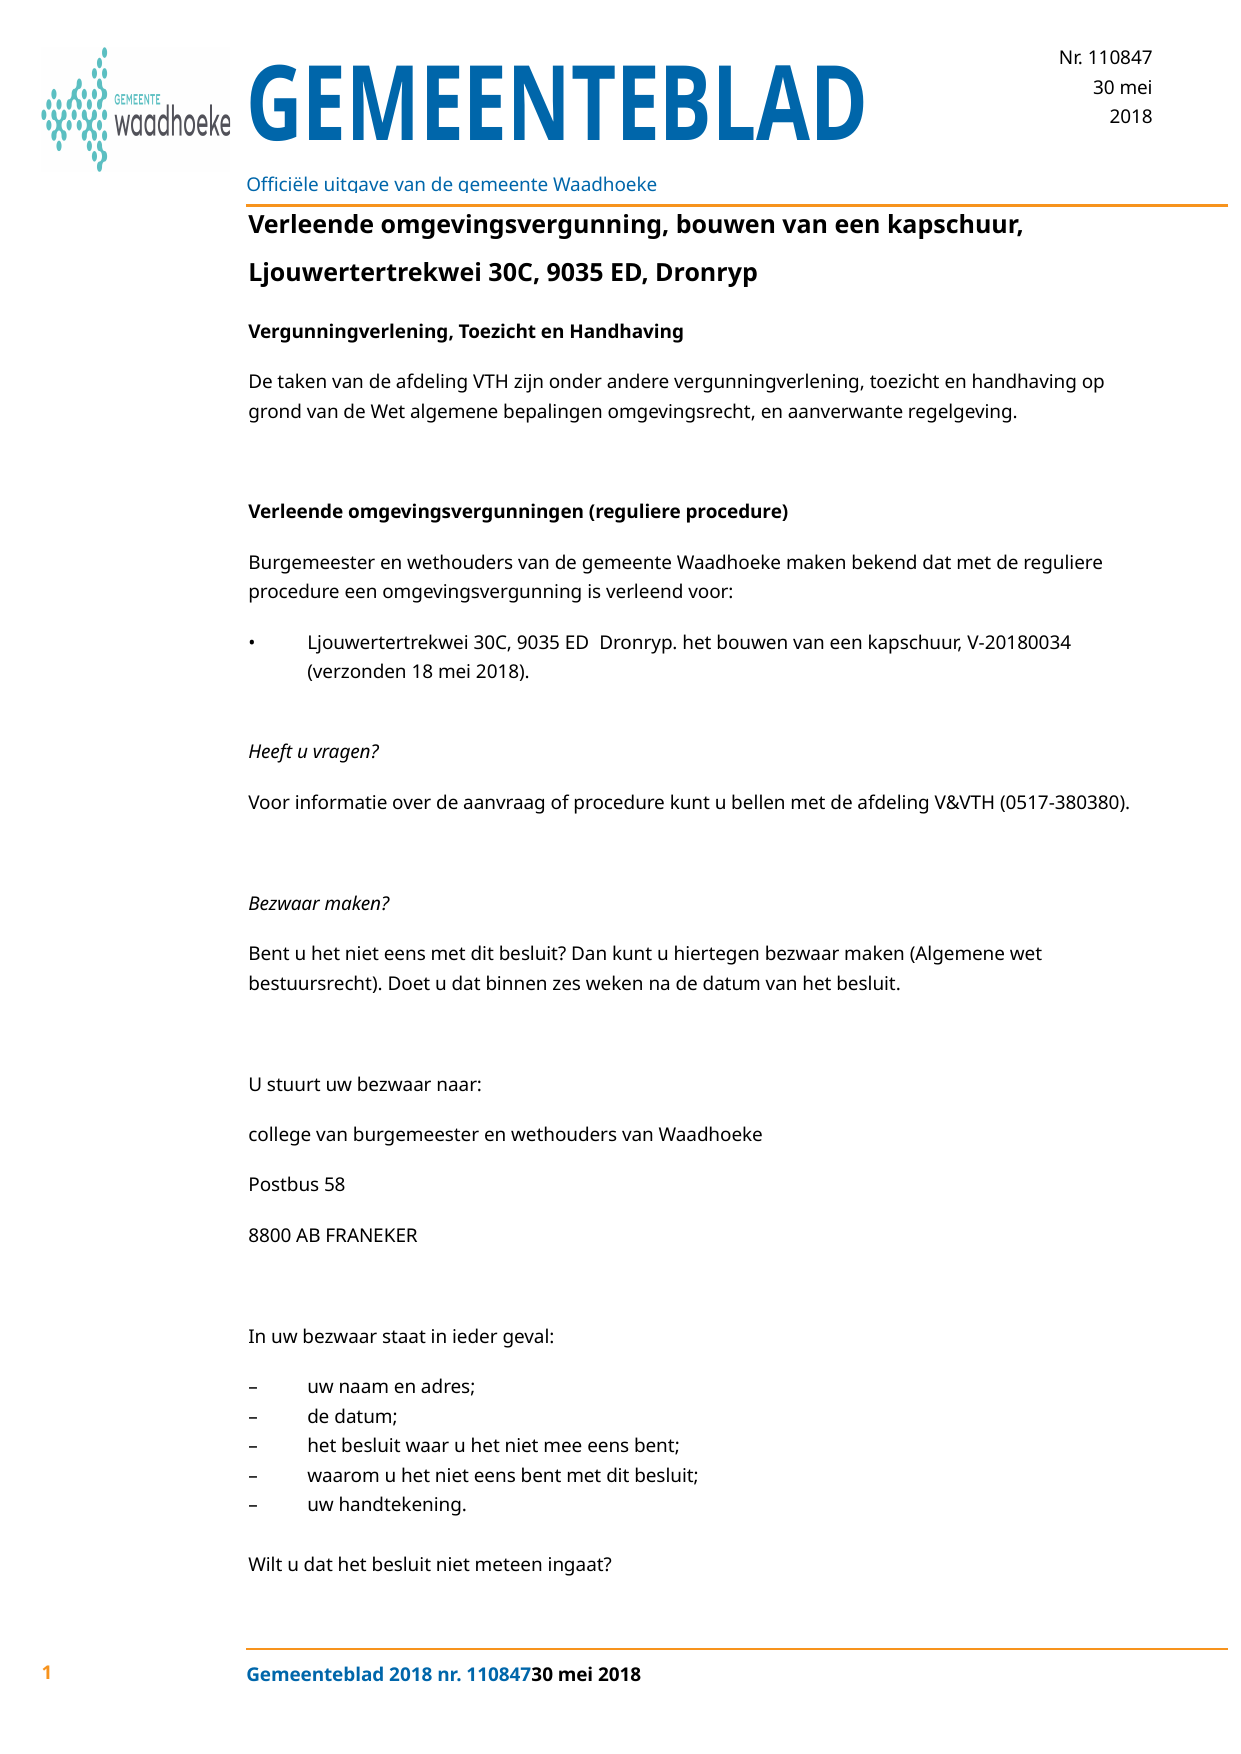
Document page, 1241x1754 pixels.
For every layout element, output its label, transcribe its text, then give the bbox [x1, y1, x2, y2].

text Postbus 58 [248, 1172, 1152, 1197]
text Voor informatie over de aanvraag of procedure kunt u bellen met de afdeling V&VTH (0517-380380). [248, 789, 1152, 815]
list het besluit waar u het niet mee eens bent; [248, 1432, 1152, 1458]
text Heeft u vragen? [248, 739, 1152, 764]
list uw handtekening. [248, 1492, 1152, 1517]
text In uw bezwaar staat in ieder geval: [248, 1323, 1152, 1349]
picture [41, 47, 231, 172]
list de datum; [248, 1403, 1152, 1429]
text Bent u het niet eens met dit besluit? Dan kunt u hiertegen bezwaar maken (Algemene wet bestuursrecht). Doet u dat binnen zes weken na de datum van het besluit. [248, 940, 1152, 996]
text Wilt u dat het besluit niet meteen ingaat? [248, 1551, 1152, 1577]
text Burgemeester en wethouders van de gemeente Waadhoeke maken bekend dat met de reguliere procedure een omgevingsvergunning is verleend voor: [248, 549, 1152, 604]
text Verleende omgevingsvergunningen (reguliere procedure) [248, 499, 1152, 524]
text De taken van de afdeling VTH zijn onder andere vergunningverlening, toezicht en handhaving op grond van de Wet algemene bepalingen omgevingsrecht, en aanverwante regelgeving. [248, 368, 1152, 424]
list uw naam en adres; [248, 1373, 1152, 1399]
text Vergunningverlening, Toezicht en Handhaving [248, 318, 1152, 344]
text 8800 AB FRANEKER [248, 1222, 1152, 1248]
text Bezwaar maken? [248, 890, 1152, 916]
text college van burgemeester en wethouders van Waadhoeke [248, 1121, 1152, 1147]
list waarom u het niet eens bent met dit besluit; [248, 1462, 1152, 1488]
list Ljouwertertrekwei 30C, 9035 ED Dronryp. het bouwen van een kapschuur, V-20180034 (verzonden 18 mei 2018). [248, 629, 1152, 684]
text Verleende omgevingsvergunning, bouwen van een kapschuur, Ljouwertertrekwei 30C, 9035 ED, Dronryp [248, 207, 1152, 288]
text U stuurt uw bezwaar naar: [248, 1071, 1152, 1097]
